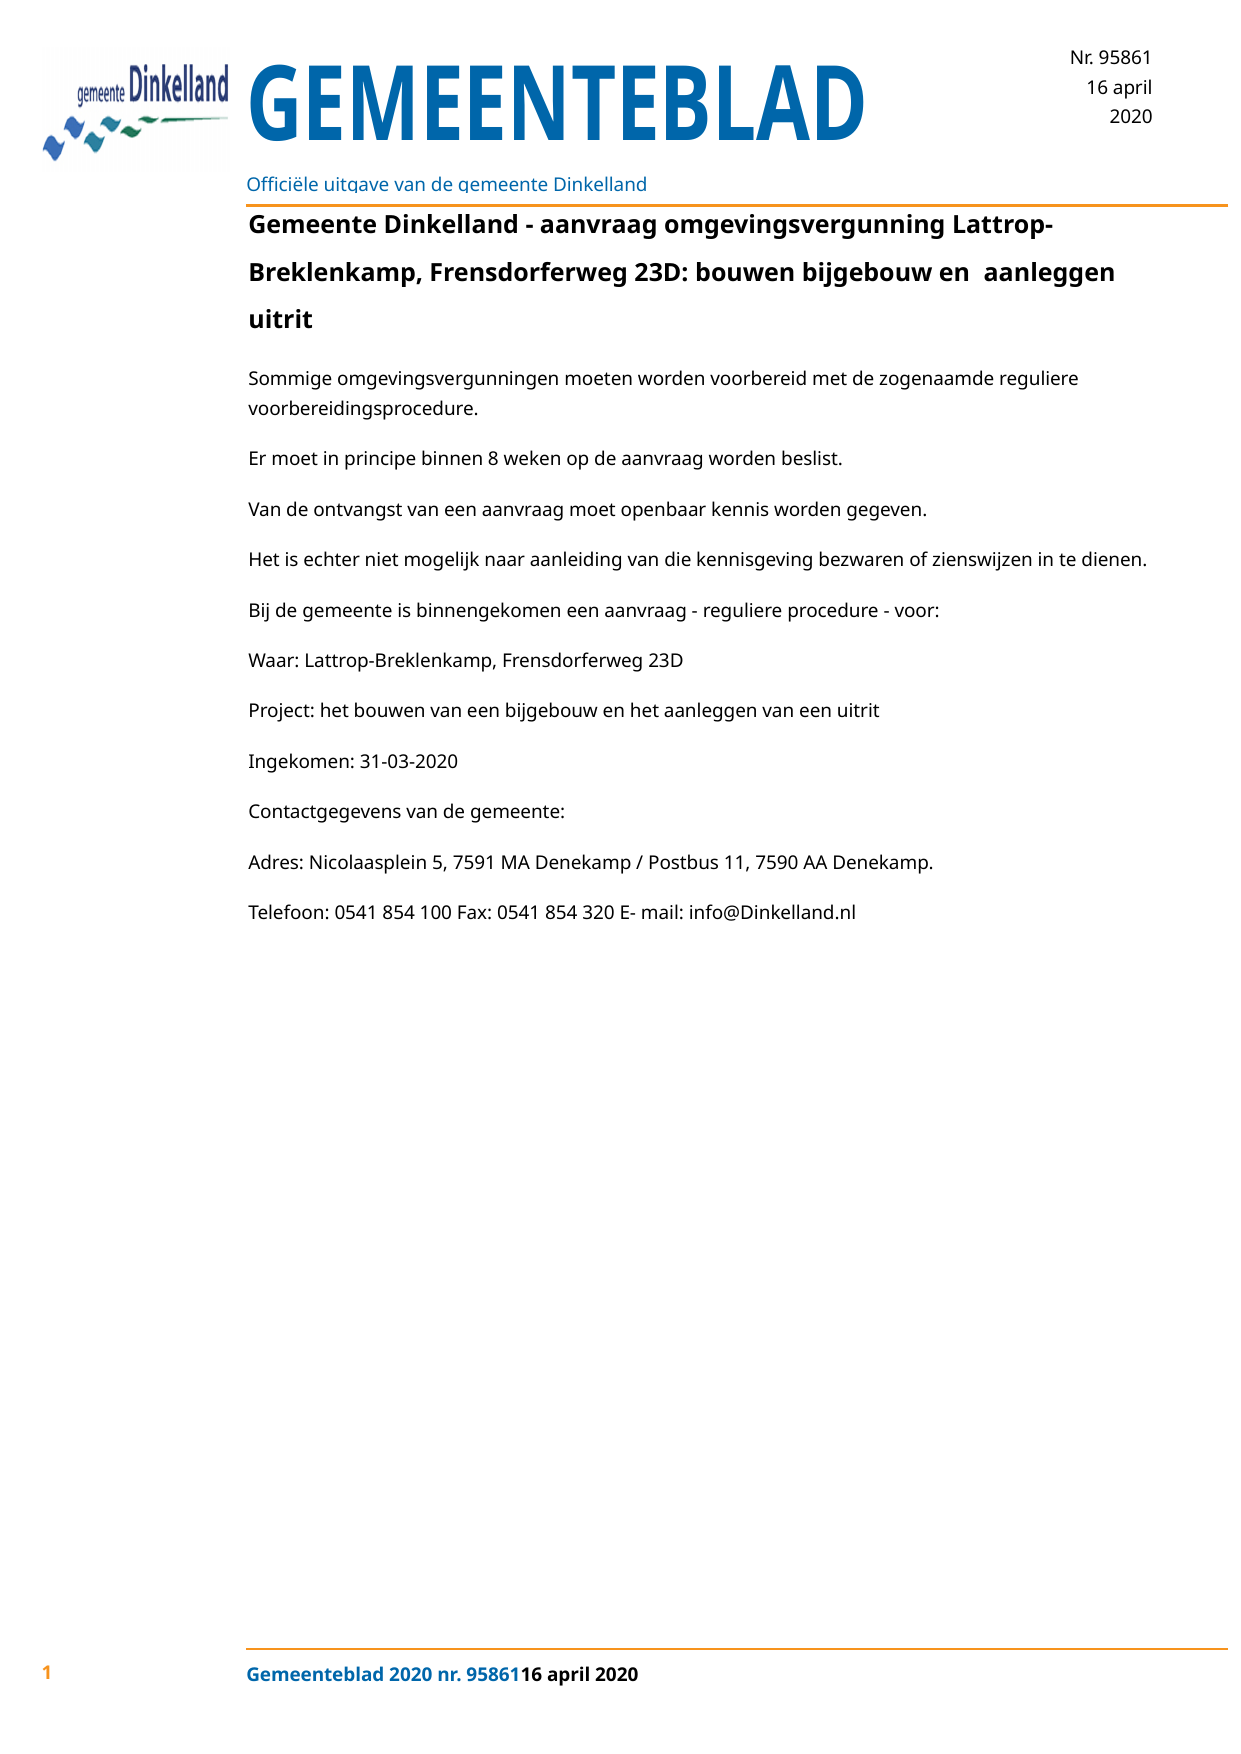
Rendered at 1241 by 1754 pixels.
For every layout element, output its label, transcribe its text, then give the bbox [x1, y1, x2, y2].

text Sommige omgevingsvergunningen moeten worden voorbereid met de zogenaamde reguliere voorbereidingsprocedure. [248, 366, 1152, 421]
text Waar: Lattrop-Breklenkamp, Frensdorferweg 23D [248, 647, 1152, 673]
text Project: het bouwen van een bijgebouw en het aanleggen van een uitrit [248, 698, 1152, 723]
text Adres: Nicolaasplein 5, 7591 MA Denekamp / Postbus 11, 7590 AA Denekamp. [248, 849, 1152, 874]
text Gemeente Dinkelland - aanvraag omgevingsvergunning Lattrop-Breklenkamp, Frensdorferweg 23D: bouwen bijgebouw en aanleggen uitrit [248, 207, 1152, 336]
text Bij de gemeente is binnengekomen een aanvraag - reguliere procedure - voor: [248, 597, 1152, 622]
text Contactgegevens van de gemeente: [248, 798, 1152, 824]
picture [41, 47, 231, 172]
text Er moet in principe binnen 8 weken op de aanvraag worden beslist. [248, 446, 1152, 471]
text Van de ontvangst van een aanvraag moet openbaar kennis worden gegeven. [248, 496, 1152, 522]
text Ingekomen: 31-03-2020 [248, 748, 1152, 774]
text Het is echter niet mogelijk naar aanleiding van die kennisgeving bezwaren of zienswijzen in te dienen. [248, 546, 1152, 572]
text Telefoon: 0541 854 100 Fax: 0541 854 320 E- mail: info@Dinkelland.nl [248, 899, 1152, 925]
